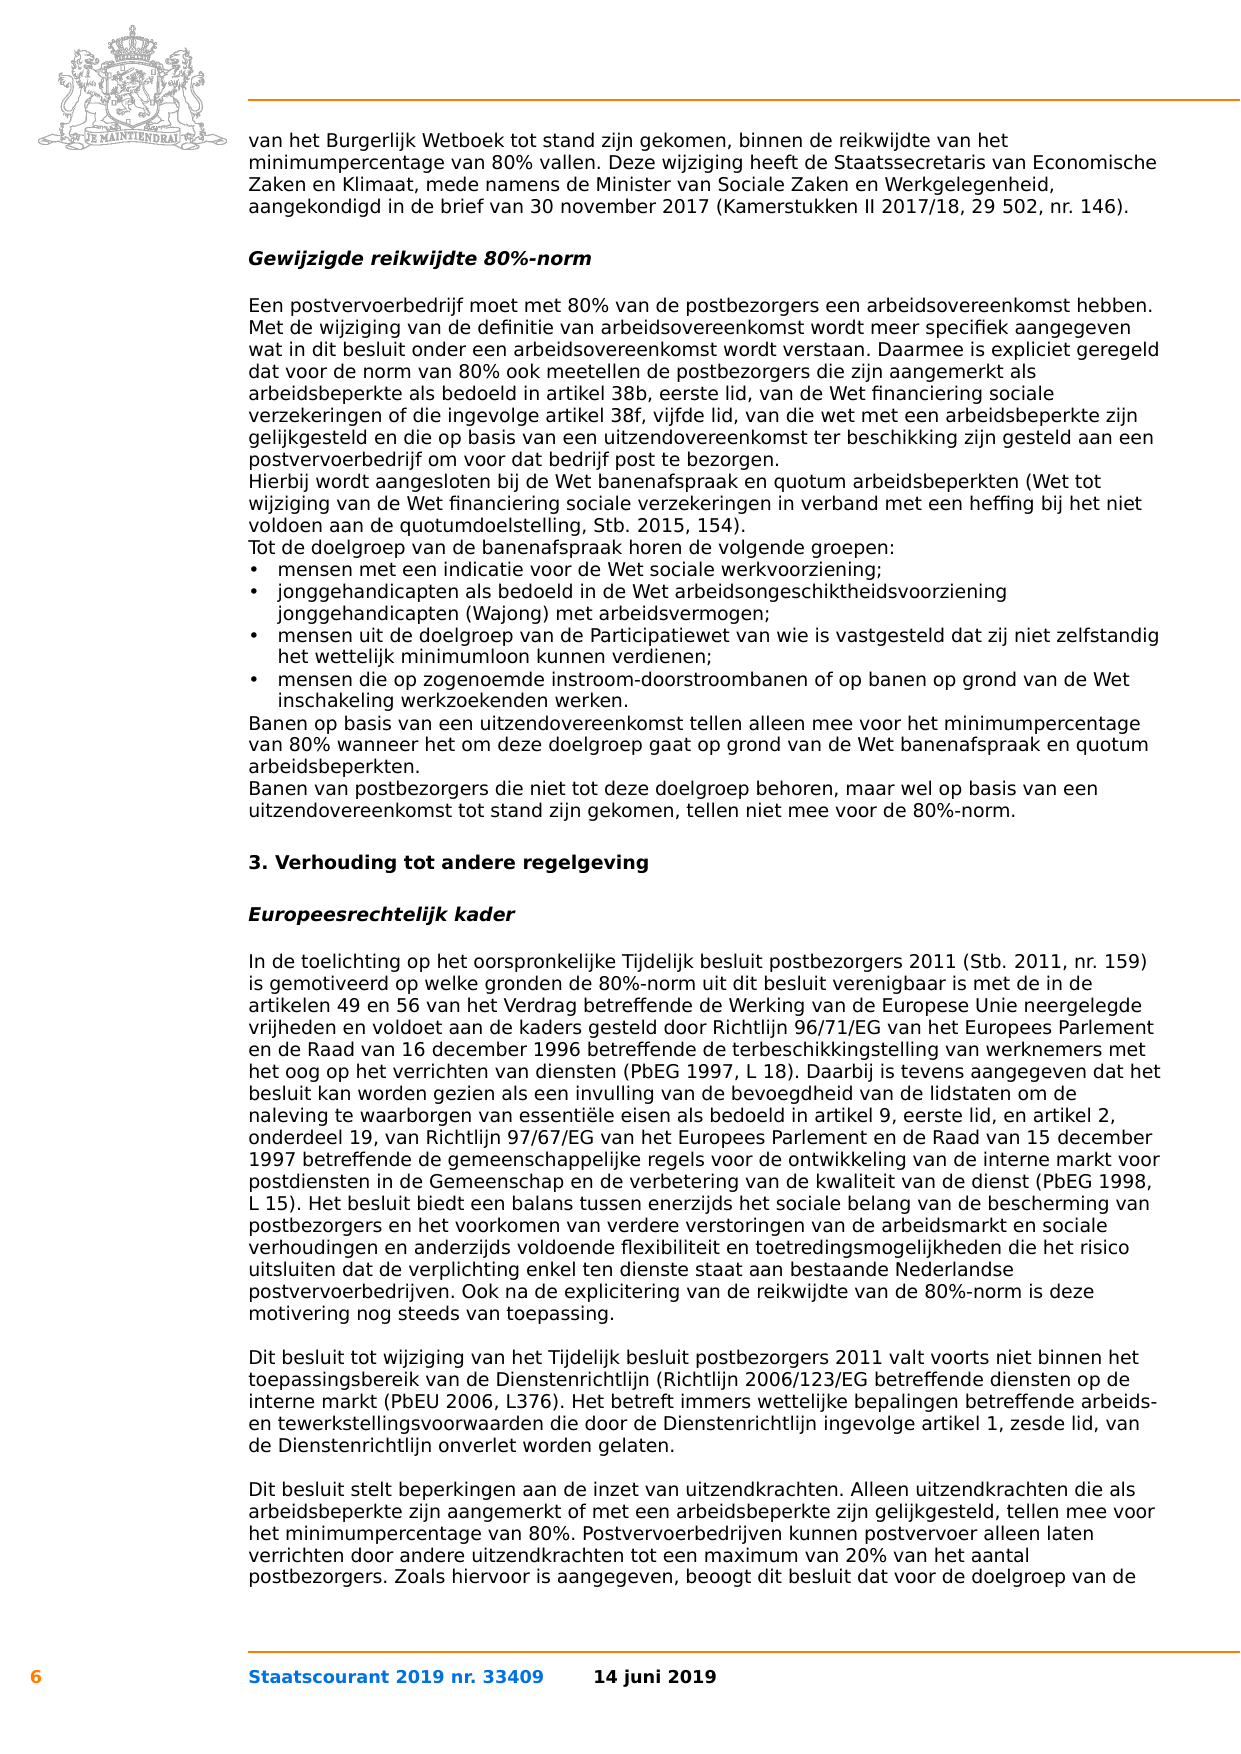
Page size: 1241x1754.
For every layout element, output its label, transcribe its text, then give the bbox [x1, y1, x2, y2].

text Dit besluit tot wijziging van het Tijdelijk besluit postbezorgers 2011 valt voorts niet binnen het toepassingsbereik van de Dienstenrichtlijn (Richtlijn 2006/123/EG betreffende diensten op de interne markt (PbEU 2006, L376). Het betreft immers wettelijke bepalingen betreffende arbeids- en tewerkstellingsvoorwaarden die door de Dienstenrichtlijn ingevolge artikel 1, zesde lid, van de Dienstenrichtlijn onverlet worden gelaten. [248, 1347, 1163, 1457]
text van het Burgerlijk Wetboek tot stand zijn gekomen, binnen de reikwijdte van het minimumpercentage van 80% vallen. Deze wijziging heeft de Staatssecretaris van Economische Zaken en Klimaat, mede namens de Minister van Sociale Zaken en Werkgelegenheid, aangekondigd in de brief van 30 november 2017 (Kamerstukken II 2017/18, 29 502, nr. 146). [248, 130, 1163, 218]
picture [38, 25, 227, 150]
subtitle 3. Verhouding tot andere regelgeving [248, 852, 1163, 874]
text Hierbij wordt aangesloten bij de Wet banenafspraak en quotum arbeidsbeperkten (Wet tot wijziging van de Wet financiering sociale verzekeringen in verband met een heffing bij het niet voldoen aan de quotumdoelstelling, Stb. 2015, 154). [248, 471, 1163, 537]
text Banen op basis van een uitzendovereenkomst tellen alleen mee voor het minimumpercentage van 80% wanneer het om deze doelgroep gaat op grond van de Wet banenafspraak en quotum arbeidsbeperkten. [248, 712, 1163, 778]
text Banen van postbezorgers die niet tot deze doelgroep behoren, maar wel op basis van een uitzendovereenkomst tot stand zijn gekomen, tellen niet mee voor de 80%-norm. [248, 778, 1163, 822]
text • mensen die op zogenoemde instroom-doorstroombanen of op banen op grond van de Wet inschakeling werkzoekenden werken. [248, 668, 1163, 712]
text Dit besluit stelt beperkingen aan de inzet van uitzendkrachten. Alleen uitzendkrachten die als arbeidsbeperkte zijn aangemerkt of met een arbeidsbeperkte zijn gelijkgesteld, tellen mee voor het minimumpercentage van 80%. Postvervoerbedrijven kunnen postvervoer alleen laten verrichten door andere uitzendkrachten tot een maximum van 20% van het aantal postbezorgers. Zoals hiervoor is aangegeven, beoogt dit besluit dat voor de doelgroep van de [248, 1478, 1163, 1588]
text In de toelichting op het oorspronkelijke Tijdelijk besluit postbezorgers 2011 (Stb. 2011, nr. 159) is gemotiveerd op welke gronden de 80%-norm uit dit besluit verenigbaar is met de in de artikelen 49 en 56 van het Verdrag betreffende de Werking van de Europese Unie neergelegde vrijheden en voldoet aan de kaders gesteld door Richtlijn 96/71/EG van het Europees Parlement en de Raad van 16 december 1996 betreffende de terbeschikkingstelling van werknemers met het oog op het verrichten van diensten (PbEG 1997, L 18). Daarbij is tevens aangegeven dat het besluit kan worden gezien als een invulling van de bevoegdheid van de lidstaten om de naleving te waarborgen van essentiële eisen als bedoeld in artikel 9, eerste lid, en artikel 2, onderdeel 19, van Richtlijn 97/67/EG van het Europees Parlement en de Raad van 15 december 1997 betreffende de gemeenschappelijke regels voor de ontwikkeling van de interne markt voor postdiensten in de Gemeenschap en de verbetering van de kwaliteit van de dienst (PbEG 1998, L 15). Het besluit biedt een balans tussen enerzijds het sociale belang van de bescherming van postbezorgers en het voorkomen van verdere verstoringen van de arbeidsmarkt en sociale verhoudingen en anderzijds voldoende flexibiliteit en toetredingsmogelijkheden die het risico uitsluiten dat de verplichting enkel ten dienste staat aan bestaande Nederlandse postvervoerbedrijven. Ook na de explicitering van de reikwijdte van de 80%-norm is deze motivering nog steeds van toepassing. [248, 951, 1163, 1325]
text Tot de doelgroep van de banenafspraak horen de volgende groepen: [248, 537, 1163, 558]
subtitle Europeesrechtelijk kader [248, 904, 1163, 926]
text Een postvervoerbedrijf moet met 80% van de postbezorgers een arbeidsovereenkomst hebben. Met de wijziging van de definitie van arbeidsovereenkomst wordt meer specifiek aangegeven wat in dit besluit onder een arbeidsovereenkomst wordt verstaan. Daarmee is expliciet geregeld dat voor de norm van 80% ook meetellen de postbezorgers die zijn aangemerkt als arbeidsbeperkte als bedoeld in artikel 38b, eerste lid, van de Wet financiering sociale verzekeringen of die ingevolge artikel 38f, vijfde lid, van die wet met een arbeidsbeperkte zijn gelijkgesteld en die op basis van een uitzendovereenkomst ter beschikking zijn gesteld aan een postvervoerbedrijf om voor dat bedrijf post te bezorgen. [248, 295, 1163, 471]
text • jonggehandicapten als bedoeld in de Wet arbeidsongeschiktheidsvoorziening jonggehandicapten (Wajong) met arbeidsvermogen; [248, 581, 1163, 624]
subtitle Gewijzigde reikwijdte 80%-norm [248, 248, 1163, 270]
text • mensen uit de doelgroep van de Participatiewet van wie is vastgesteld dat zij niet zelfstandig het wettelijk minimumloon kunnen verdienen; [248, 624, 1163, 668]
text • mensen met een indicatie voor de Wet sociale werkvoorziening; [248, 558, 1163, 581]
